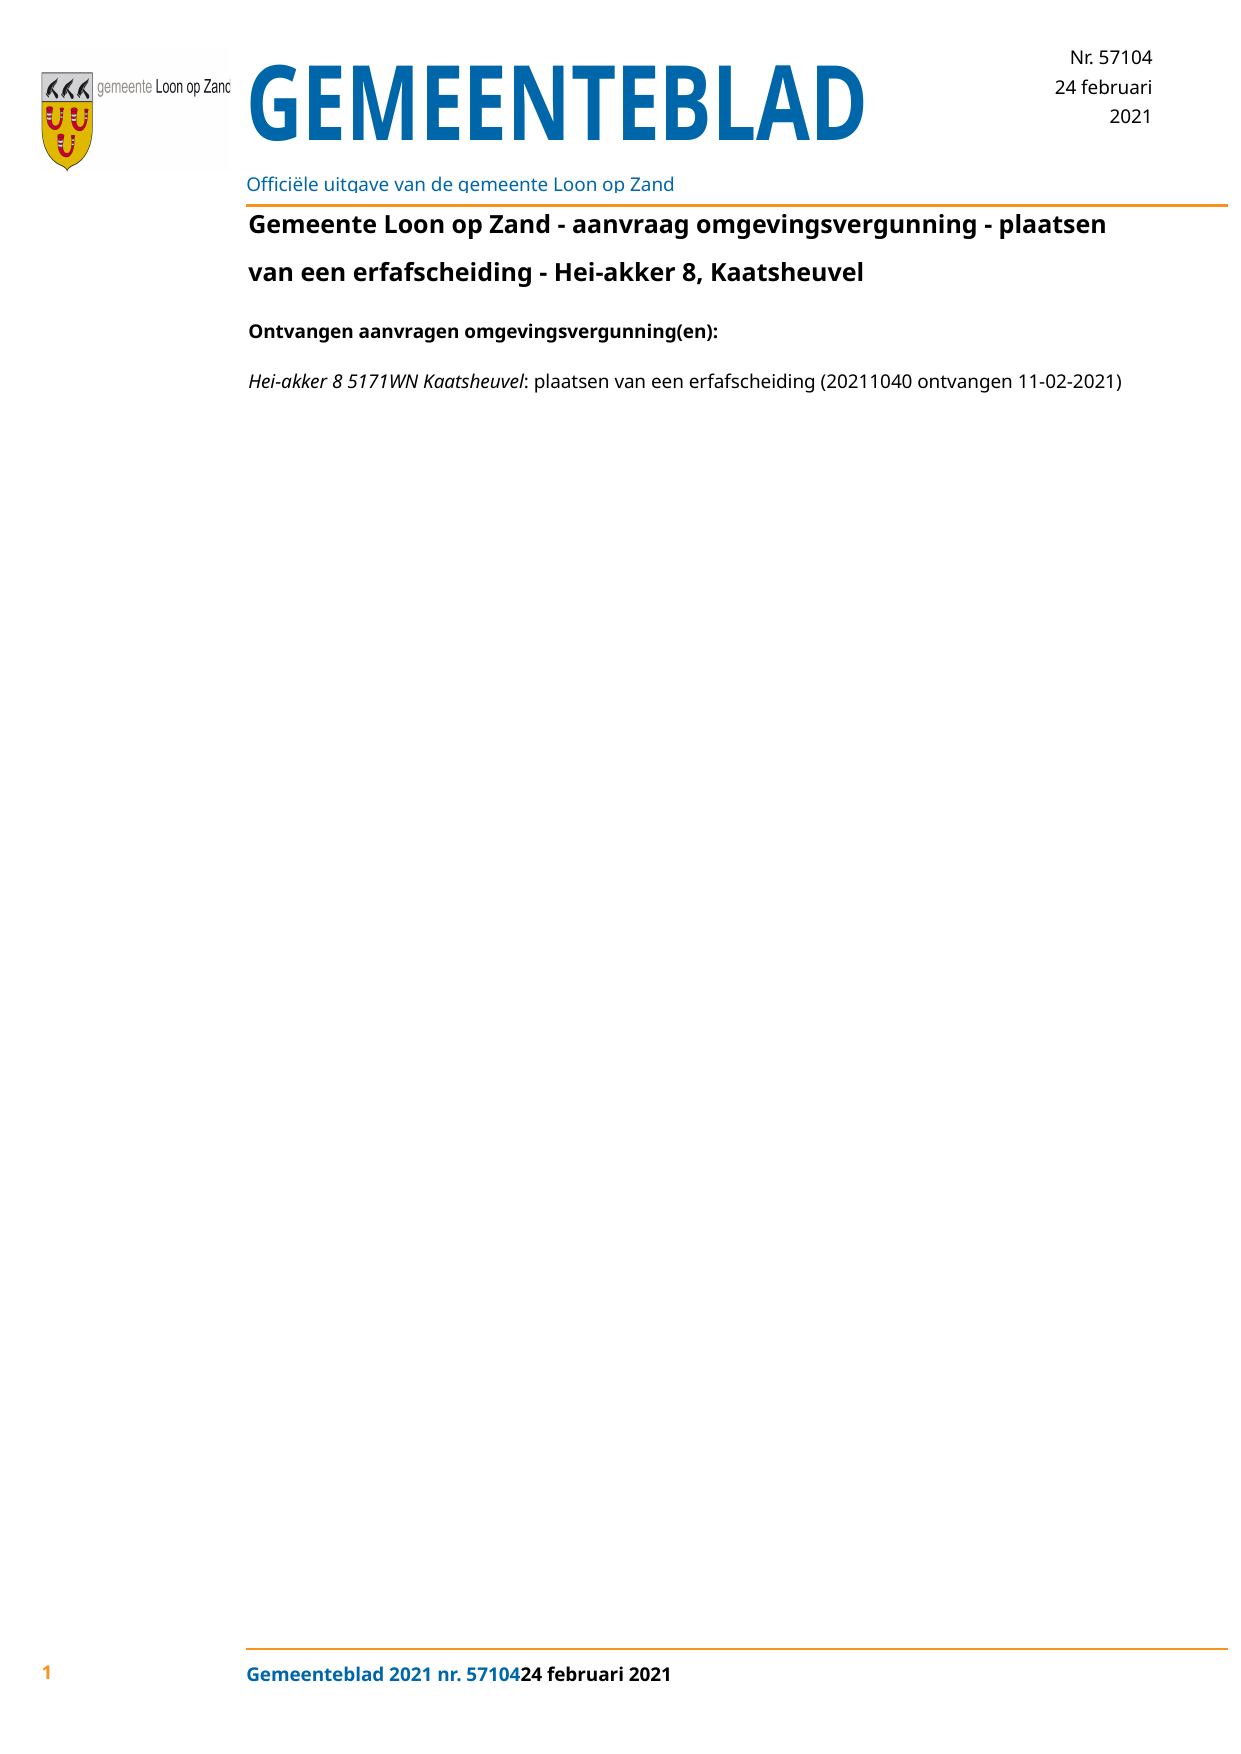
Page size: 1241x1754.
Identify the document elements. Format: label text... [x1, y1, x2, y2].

text Gemeente Loon op Zand - aanvraag omgevingsvergunning - plaatsen van een erfafscheiding - Hei-akker 8, Kaatsheuvel [248, 207, 1152, 288]
text Hei-akker 8 5171WN Kaatsheuvel: plaatsen van een erfafscheiding (20211040 ontvangen 11-02-2021) [248, 368, 1152, 394]
picture [41, 47, 231, 172]
text Ontvangen aanvragen omgevingsvergunning(en): [248, 318, 1152, 344]
